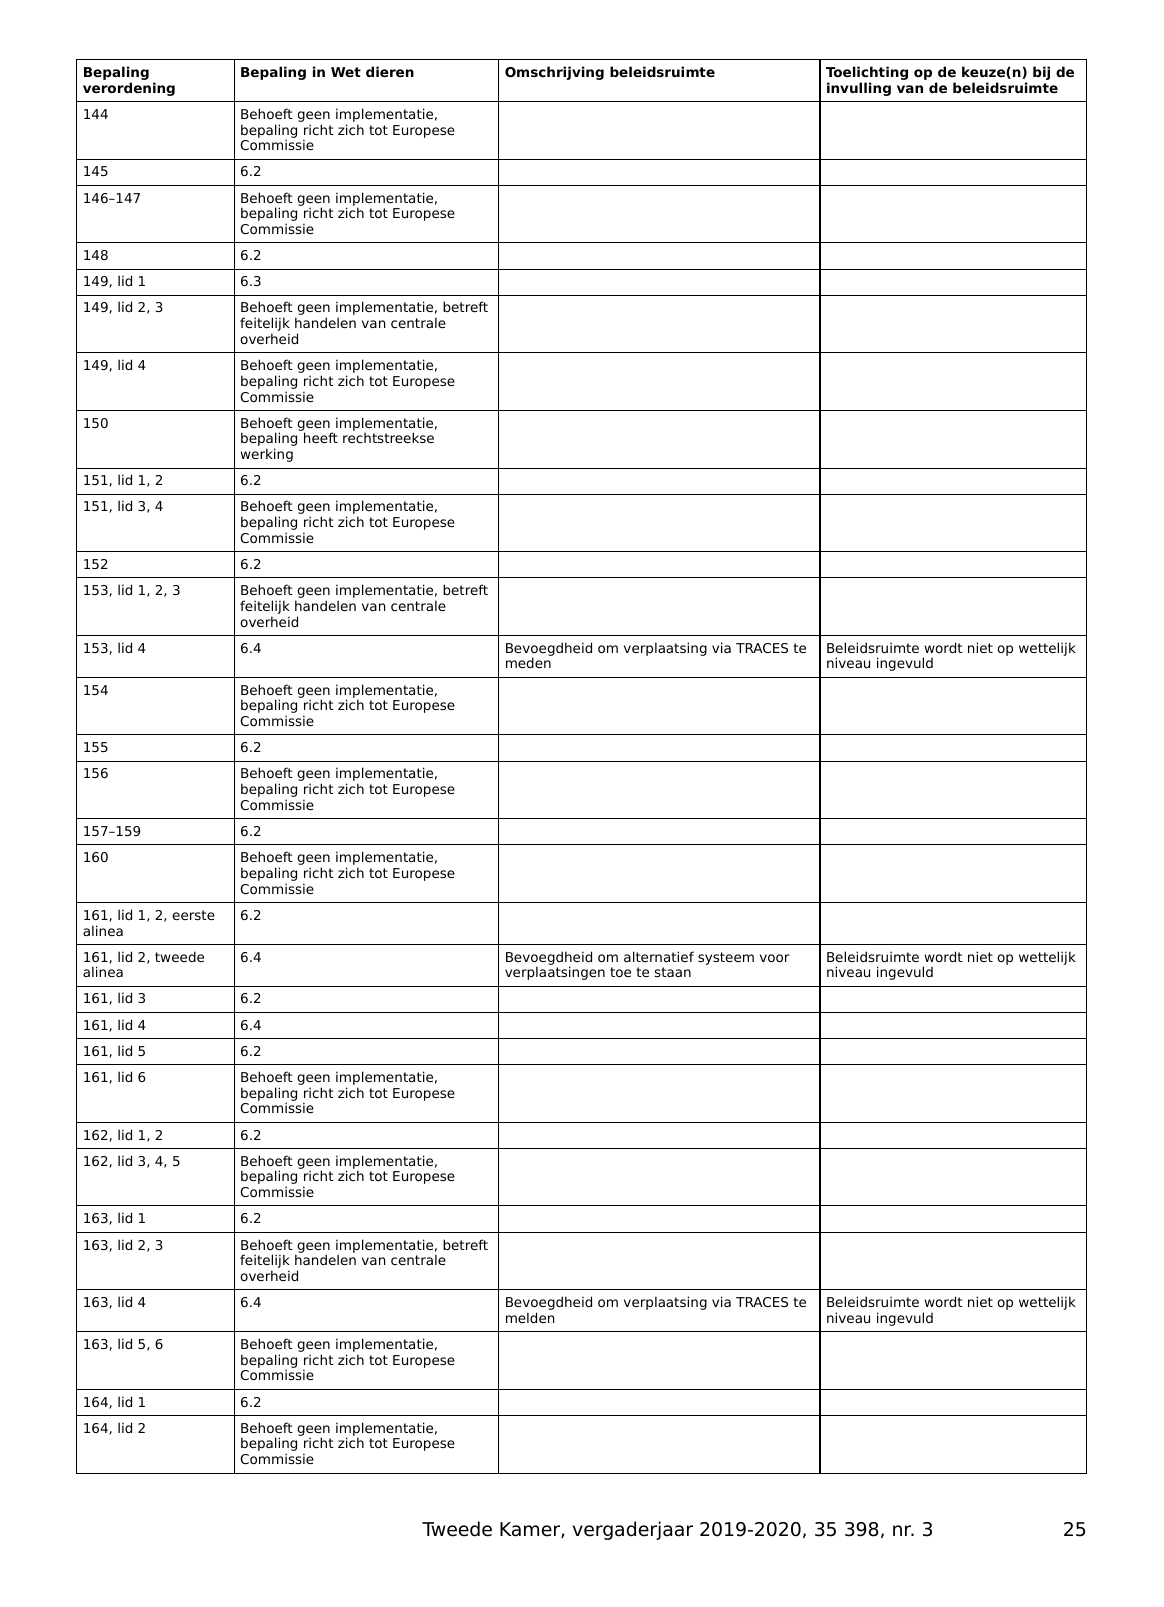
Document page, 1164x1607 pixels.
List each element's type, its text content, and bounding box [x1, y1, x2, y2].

table_cell 162, lid 3, 4, 5 [77, 1149, 234, 1205]
table_cell [821, 353, 1086, 410]
table_cell [821, 495, 1086, 551]
table_cell [499, 186, 819, 242]
table_cell 157–159 [77, 819, 234, 844]
table_cell [499, 353, 819, 410]
table_cell 152 [77, 552, 234, 577]
table_cell Behoeft geen implementatie, bepaling richt zich tot Europese Commissie [235, 102, 498, 158]
table_cell [821, 270, 1086, 294]
table_cell 163, lid 2, 3 [77, 1233, 234, 1289]
table_cell 164, lid 2 [77, 1416, 234, 1472]
table_cell [821, 160, 1086, 185]
table_cell 6.2 [235, 1206, 498, 1232]
table_cell 161, lid 1, 2, eerste alinea [77, 903, 234, 944]
table_cell [821, 578, 1086, 635]
table_cell [499, 1390, 819, 1415]
table_cell 164, lid 1 [77, 1390, 234, 1415]
table_cell [821, 845, 1086, 902]
table_cell Bevoegdheid om verplaatsing via TRACES te melden [499, 1290, 819, 1331]
table_cell 163, lid 1 [77, 1206, 234, 1232]
table_cell [821, 102, 1086, 158]
table_cell 160 [77, 845, 234, 902]
table_cell [499, 243, 819, 268]
table_cell 6.4 [235, 1290, 498, 1331]
table_cell Beleidsruimte wordt niet op wettelijk niveau ingevuld [821, 945, 1086, 986]
table_cell Behoeft geen implementatie, betreft feitelijk handelen van centrale overheid [235, 296, 498, 352]
table_cell 149, lid 2, 3 [77, 296, 234, 352]
table_cell Behoeft geen implementatie, bepaling richt zich tot Europese Commissie [235, 353, 498, 410]
table_cell Behoeft geen implementatie, bepaling richt zich tot Europese Commissie [235, 845, 498, 902]
table_cell 154 [77, 678, 234, 734]
table_cell [499, 1416, 819, 1472]
table_cell [499, 495, 819, 551]
table_cell 162, lid 1, 2 [77, 1123, 234, 1148]
table_cell 144 [77, 102, 234, 158]
table_cell [821, 1332, 1086, 1389]
table_cell [821, 469, 1086, 493]
table_cell [499, 1013, 819, 1038]
table_cell [821, 1149, 1086, 1205]
table_cell [821, 296, 1086, 352]
table_cell 6.2 [235, 735, 498, 761]
table_cell [499, 160, 819, 185]
table_cell [499, 578, 819, 635]
table_cell 6.2 [235, 160, 498, 185]
table_cell Behoeft geen implementatie, bepaling heeft rechtstreekse werking [235, 411, 498, 467]
table_cell [821, 552, 1086, 577]
table_cell 153, lid 4 [77, 636, 234, 677]
table_cell Bevoegdheid om verplaatsing via TRACES te meden [499, 636, 819, 677]
table_cell [499, 1206, 819, 1232]
table_cell 161, lid 6 [77, 1065, 234, 1122]
table_cell 161, lid 4 [77, 1013, 234, 1038]
table_cell 6.2 [235, 552, 498, 577]
table_cell 6.2 [235, 243, 498, 268]
table_cell Behoeft geen implementatie, bepaling richt zich tot Europese Commissie [235, 1149, 498, 1205]
table_header Omschrijving beleidsruimte [499, 60, 819, 101]
table_cell [499, 762, 819, 818]
table_cell Behoeft geen implementatie, bepaling richt zich tot Europese Commissie [235, 762, 498, 818]
table_cell 148 [77, 243, 234, 268]
table_cell 156 [77, 762, 234, 818]
table_cell [499, 845, 819, 902]
table_cell Behoeft geen implementatie, bepaling richt zich tot Europese Commissie [235, 495, 498, 551]
table_cell Behoeft geen implementatie, bepaling richt zich tot Europese Commissie [235, 1416, 498, 1472]
table_cell 6.4 [235, 636, 498, 677]
table_cell [499, 678, 819, 734]
table_cell [499, 102, 819, 158]
table_cell 6.2 [235, 819, 498, 844]
table_cell 161, lid 3 [77, 987, 234, 1012]
table_cell [499, 1065, 819, 1122]
table_cell Behoeft geen implementatie, betreft feitelijk handelen van centrale overheid [235, 1233, 498, 1289]
table_cell 6.3 [235, 270, 498, 294]
table_cell 145 [77, 160, 234, 185]
table_cell [821, 987, 1086, 1012]
table_cell [499, 1233, 819, 1289]
table_cell 6.2 [235, 469, 498, 493]
table_cell 6.2 [235, 903, 498, 944]
table_cell 6.4 [235, 1013, 498, 1038]
table_cell [499, 1039, 819, 1064]
table_cell [821, 1206, 1086, 1232]
table_header Bepaling verordening [77, 60, 234, 101]
table_cell 6.4 [235, 945, 498, 986]
table_cell [499, 1332, 819, 1389]
table_cell 6.2 [235, 1039, 498, 1064]
table_header Bepaling in Wet dieren [235, 60, 498, 101]
table_cell Beleidsruimte wordt niet op wettelijk niveau ingevuld [821, 1290, 1086, 1331]
table_cell [821, 1233, 1086, 1289]
table_cell [821, 1390, 1086, 1415]
table_cell 6.2 [235, 1123, 498, 1148]
table_cell [821, 411, 1086, 467]
table_cell [499, 903, 819, 944]
table_cell [499, 735, 819, 761]
table_cell 161, lid 2, tweede alinea [77, 945, 234, 986]
table_cell 149, lid 1 [77, 270, 234, 294]
table_cell 161, lid 5 [77, 1039, 234, 1064]
table_cell [499, 987, 819, 1012]
table_cell Bevoegdheid om alternatief systeem voor verplaatsingen toe te staan [499, 945, 819, 986]
table_cell [499, 469, 819, 493]
table_cell Beleidsruimte wordt niet op wettelijk niveau ingevuld [821, 636, 1086, 677]
table_cell [499, 1123, 819, 1148]
table_cell 6.2 [235, 987, 498, 1012]
table_cell [499, 1149, 819, 1205]
table_cell Behoeft geen implementatie, bepaling richt zich tot Europese Commissie [235, 1065, 498, 1122]
table_cell [821, 762, 1086, 818]
table_cell [499, 819, 819, 844]
table_cell [821, 1065, 1086, 1122]
table_cell 153, lid 1, 2, 3 [77, 578, 234, 635]
table_header Toelichting op de keuze(n) bij de invulling van de beleidsruimte [821, 60, 1086, 101]
table_cell [821, 819, 1086, 844]
table_cell [499, 296, 819, 352]
table_cell [821, 186, 1086, 242]
table_cell 150 [77, 411, 234, 467]
table_cell Behoeft geen implementatie, bepaling richt zich tot Europese Commissie [235, 1332, 498, 1389]
table_cell 146–147 [77, 186, 234, 242]
table_cell [821, 678, 1086, 734]
table_cell Behoeft geen implementatie, bepaling richt zich tot Europese Commissie [235, 678, 498, 734]
table_cell [821, 903, 1086, 944]
table_cell 149, lid 4 [77, 353, 234, 410]
table_cell [499, 411, 819, 467]
table_cell [499, 270, 819, 294]
table_cell 163, lid 5, 6 [77, 1332, 234, 1389]
table_cell [821, 1123, 1086, 1148]
table_cell [821, 243, 1086, 268]
table_cell 151, lid 1, 2 [77, 469, 234, 493]
table_cell 6.2 [235, 1390, 498, 1415]
table_cell Behoeft geen implementatie, bepaling richt zich tot Europese Commissie [235, 186, 498, 242]
table_cell Behoeft geen implementatie, betreft feitelijk handelen van centrale overheid [235, 578, 498, 635]
table_cell 155 [77, 735, 234, 761]
table_cell 163, lid 4 [77, 1290, 234, 1331]
table_cell [821, 1039, 1086, 1064]
table_cell [499, 552, 819, 577]
table_cell [821, 1013, 1086, 1038]
table_cell [821, 735, 1086, 761]
table_cell [821, 1416, 1086, 1472]
table_cell 151, lid 3, 4 [77, 495, 234, 551]
